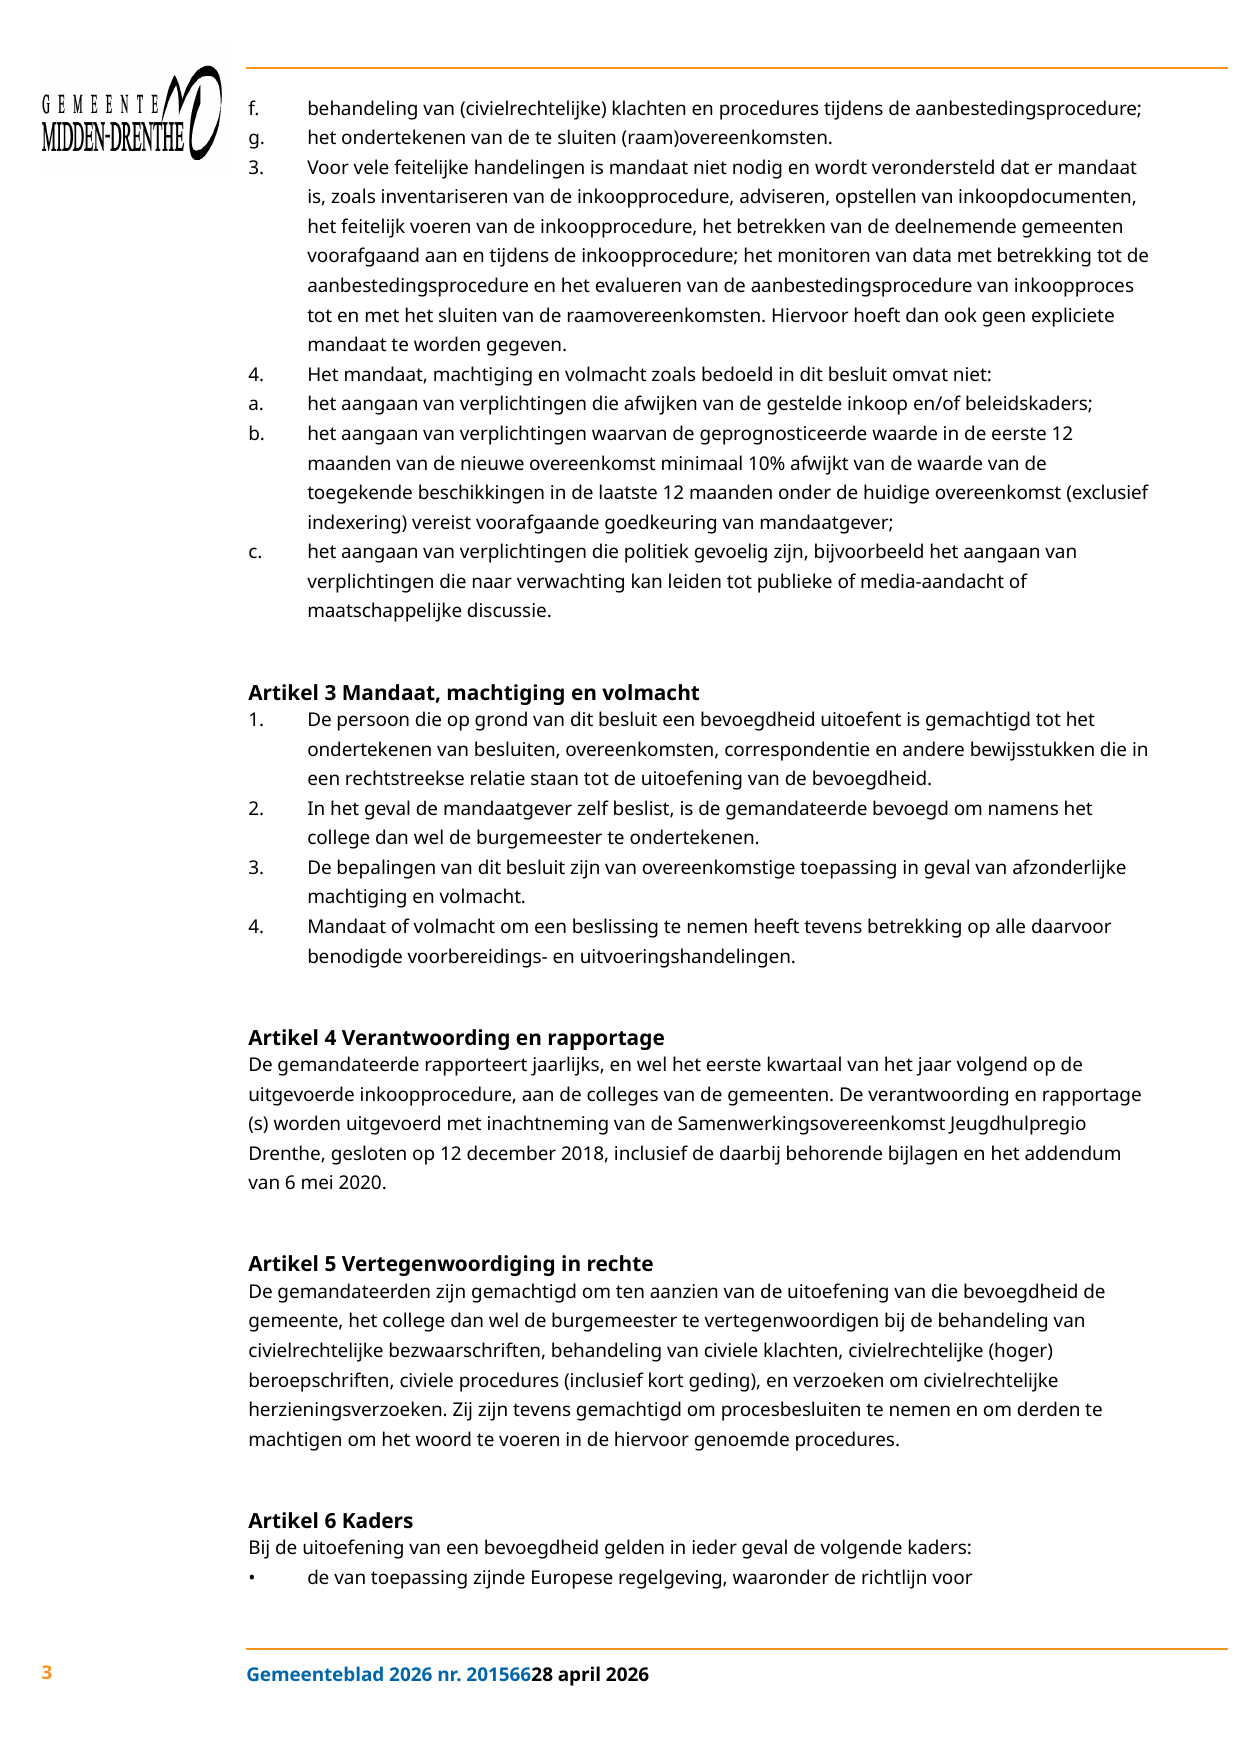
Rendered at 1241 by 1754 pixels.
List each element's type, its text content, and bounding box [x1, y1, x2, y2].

picture [41, 47, 231, 172]
list het aangaan van verplichtingen die politiek gevoelig zijn, bijvoorbeeld het aangaan van verplichtingen die naar verwachting kan leiden tot publieke of media-aandacht of maatschappelijke discussie. [248, 538, 1152, 623]
list De bepalingen van dit besluit zijn van overeenkomstige toepassing in geval van afzonderlijke machtiging en volmacht. [248, 854, 1152, 909]
text Artikel 6 Kaders [248, 1506, 1152, 1534]
list het aangaan van verplichtingen die afwijken van de gestelde inkoop en/of beleidskaders; [248, 391, 1152, 416]
text Bij de uitoefening van een bevoegdheid gelden in ieder geval de volgende kaders: [248, 1534, 1152, 1560]
list het aangaan van verplichtingen waarvan de geprognosticeerde waarde in de eerste 12 maanden van de nieuwe overeenkomst minimaal 10% afwijkt van de waarde van de toegekende beschikkingen in de laatste 12 maanden onder de huidige overeenkomst (exclusief indexering) vereist voorafgaande goedkeuring van mandaatgever; [248, 420, 1152, 535]
list het ondertekenen van de te sluiten (raam)overeenkomsten. [248, 124, 1152, 150]
list behandeling van (civielrechtelijke) klachten en procedures tijdens de aanbestedingsprocedure; [248, 95, 1152, 121]
text De gemandateerden zijn gemachtigd om ten aanzien van de uitoefening van die bevoegdheid de gemeente, het college dan wel de burgemeester te vertegenwoordigen bij de behandeling van civielrechtelijke bezwaarschriften, behandeling van civiele klachten, civielrechtelijke (hoger) beroepschriften, civiele procedures (inclusief kort geding), en verzoeken om civielrechtelijke herzieningsverzoeken. Zij zijn tevens gemachtigd om procesbesluiten te nemen en om derden te machtigen om het woord te voeren in de hiervoor genoemde procedures. [248, 1278, 1152, 1452]
text Artikel 3 Mandaat, machtiging en volmacht [248, 678, 1152, 706]
text De gemandateerde rapporteert jaarlijks, en wel het eerste kwartaal van het jaar volgend op de uitgevoerde inkoopprocedure, aan de colleges van de gemeenten. De verantwoording en rapportage (s) worden uitgevoerd met inachtneming van de Samenwerkingsovereenkomst Jeugdhulpregio Drenthe, gesloten op 12 december 2018, inclusief de daarbij behorende bijlagen en het addendum van 6 mei 2020. [248, 1051, 1152, 1195]
text Artikel 4 Verantwoording en rapportage [248, 1023, 1152, 1051]
list Mandaat of volmacht om een beslissing te nemen heeft tevens betrekking op alle daarvoor benodigde voorbereidings- en uitvoeringshandelingen. [248, 913, 1152, 968]
list De persoon die op grond van dit besluit een bevoegdheid uitoefent is gemachtigd tot het ondertekenen van besluiten, overeenkomsten, correspondentie en andere bewijsstukken die in een rechtstreekse relatie staan tot de uitoefening van de bevoegdheid. [248, 706, 1152, 791]
list Voor vele feitelijke handelingen is mandaat niet nodig en wordt verondersteld dat er mandaat is, zoals inventariseren van de inkoopprocedure, adviseren, opstellen van inkoopdocumenten, het feitelijk voeren van de inkoopprocedure, het betrekken van de deelnemende gemeenten voorafgaand aan en tijdens de inkoopprocedure; het monitoren van data met betrekking tot de aanbestedingsprocedure en het evalueren van de aanbestedingsprocedure van inkoopproces tot en met het sluiten van de raamovereenkomsten. Hiervoor hoeft dan ook geen expliciete mandaat te worden gegeven. [248, 154, 1152, 357]
text Artikel 5 Vertegenwoordiging in rechte [248, 1249, 1152, 1278]
list de van toepassing zijnde Europese regelgeving, waaronder de richtlijn voor [248, 1564, 1152, 1590]
list Het mandaat, machtiging en volmacht zoals bedoeld in dit besluit omvat niet: [248, 361, 1152, 387]
list In het geval de mandaatgever zelf beslist, is de gemandateerde bevoegd om namens het college dan wel de burgemeester te ondertekenen. [248, 795, 1152, 850]
